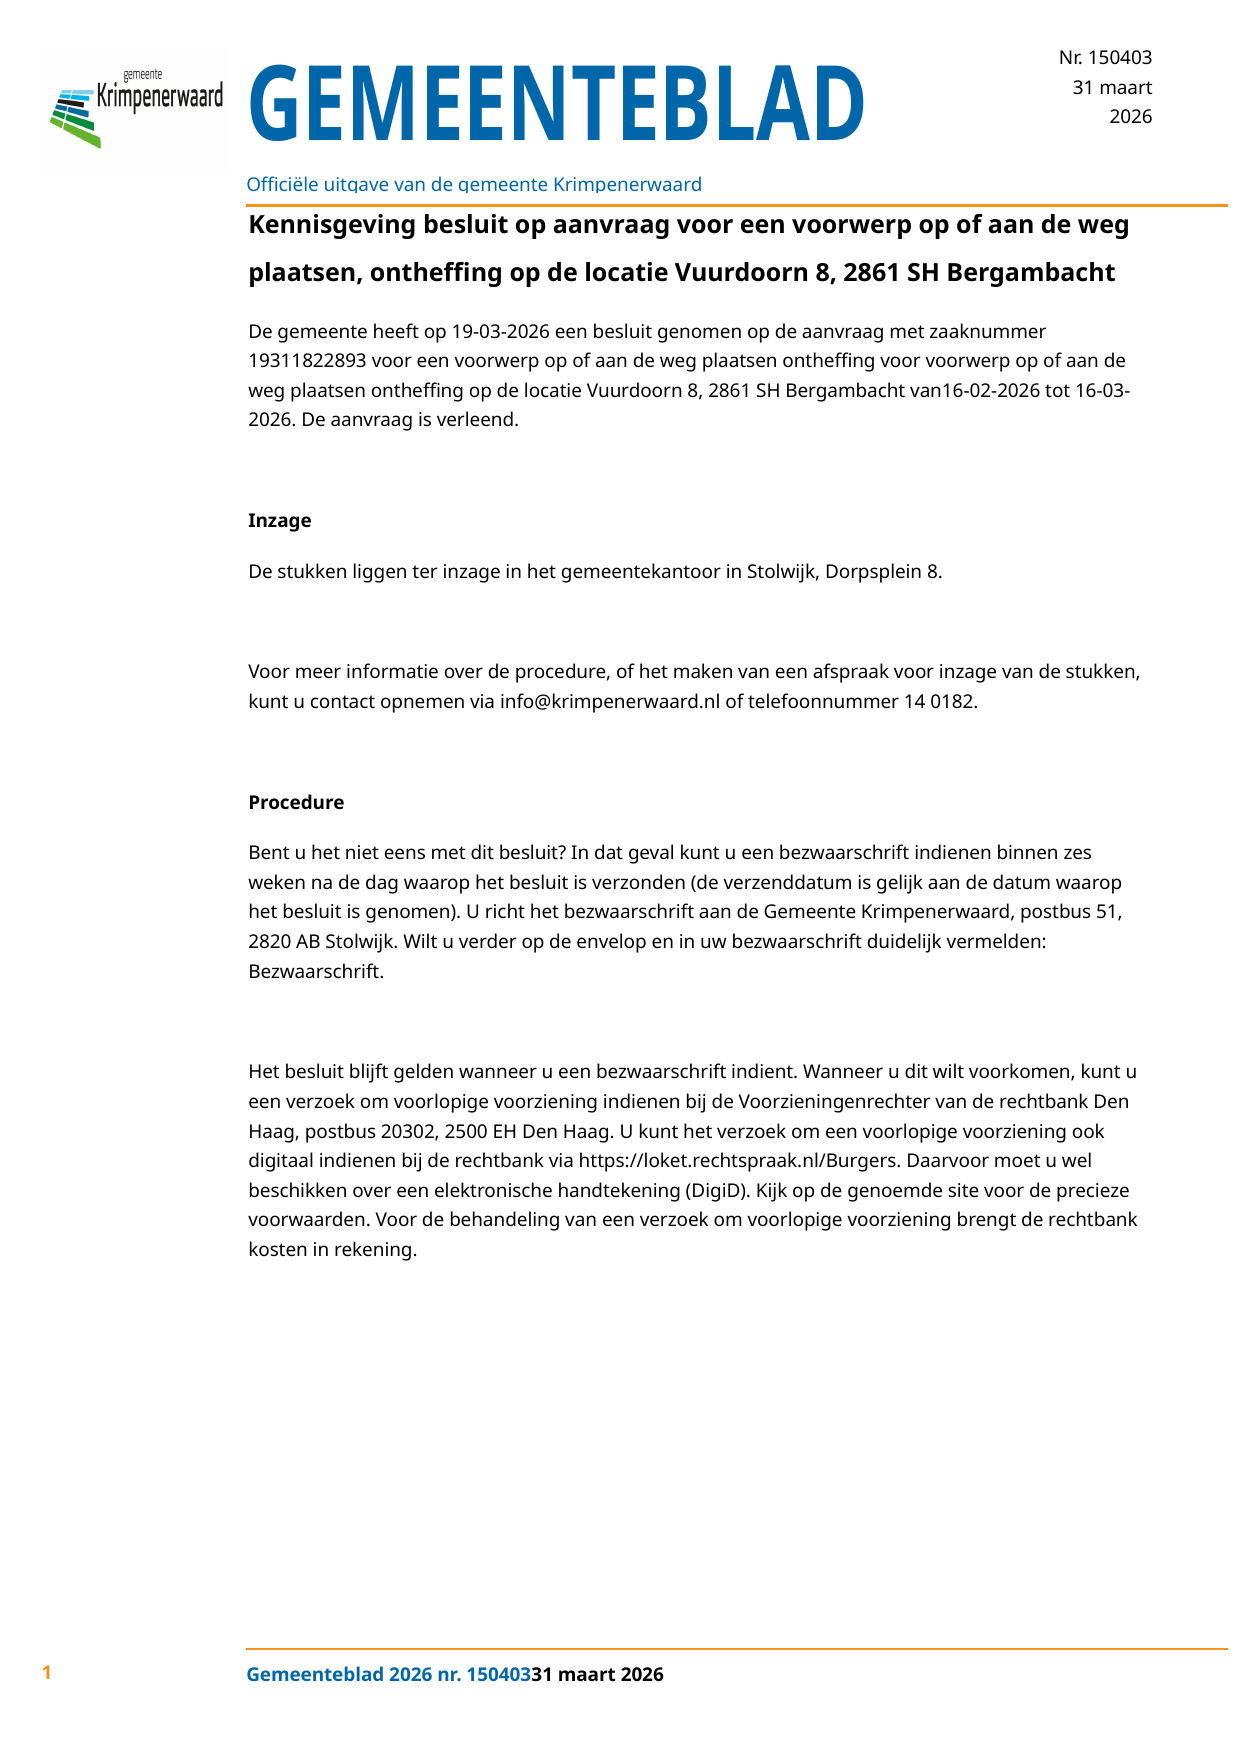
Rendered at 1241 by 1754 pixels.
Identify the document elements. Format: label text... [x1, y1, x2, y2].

text Procedure [248, 789, 1152, 815]
text Bent u het niet eens met dit besluit? In dat geval kunt u een bezwaarschrift indienen binnen zes weken na de dag waarop het besluit is verzonden (de verzenddatum is gelijk aan de datum waarop het besluit is genomen). U richt het bezwaarschrift aan de Gemeente Krimpenerwaard, postbus 51, 2820 AB Stolwijk. Wilt u verder op de envelop en in uw bezwaarschrift duidelijk vermelden: Bezwaarschrift. [248, 839, 1152, 984]
text Inzage [248, 507, 1152, 533]
text Het besluit blijft gelden wanneer u een bezwaarschrift indient. Wanneer u dit wilt voorkomen, kunt u een verzoek om voorlopige voorziening indienen bij de Voorzieningenrechter van de rechtbank Den Haag, postbus 20302, 2500 EH Den Haag. U kunt het verzoek om een voorlopige voorziening ook digitaal indienen bij de rechtbank via https://loket.rechtspraak.nl/Burgers. Daarvoor moet u wel beschikken over een elektronische handtekening (DigiD). Kijk op de genoemde site voor de precieze voorwaarden. Voor de behandeling van een verzoek om voorlopige voorziening brengt de rechtbank kosten in rekening. [248, 1059, 1152, 1262]
text Voor meer informatie over de procedure, of het maken van een afspraak voor inzage van de stukken, kunt u contact opnemen via info@krimpenerwaard.nl of telefoonnummer 14 0182. [248, 659, 1152, 714]
picture [41, 47, 231, 172]
text De stukken liggen ter inzage in het gemeentekantoor in Stolwijk, Dorpsplein 8. [248, 558, 1152, 584]
text Kennisgeving besluit op aanvraag voor een voorwerp op of aan de weg plaatsen, ontheffing op de locatie Vuurdoorn 8, 2861 SH Bergambacht [248, 207, 1152, 288]
text De gemeente heeft op 19-03-2026 een besluit genomen op de aanvraag met zaaknummer 19311822893 voor een voorwerp op of aan de weg plaatsen ontheffing voor voorwerp op of aan de weg plaatsen ontheffing op de locatie Vuurdoorn 8, 2861 SH Bergambacht van16-02-2026 tot 16-03-2026. De aanvraag is verleend. [248, 318, 1152, 432]
